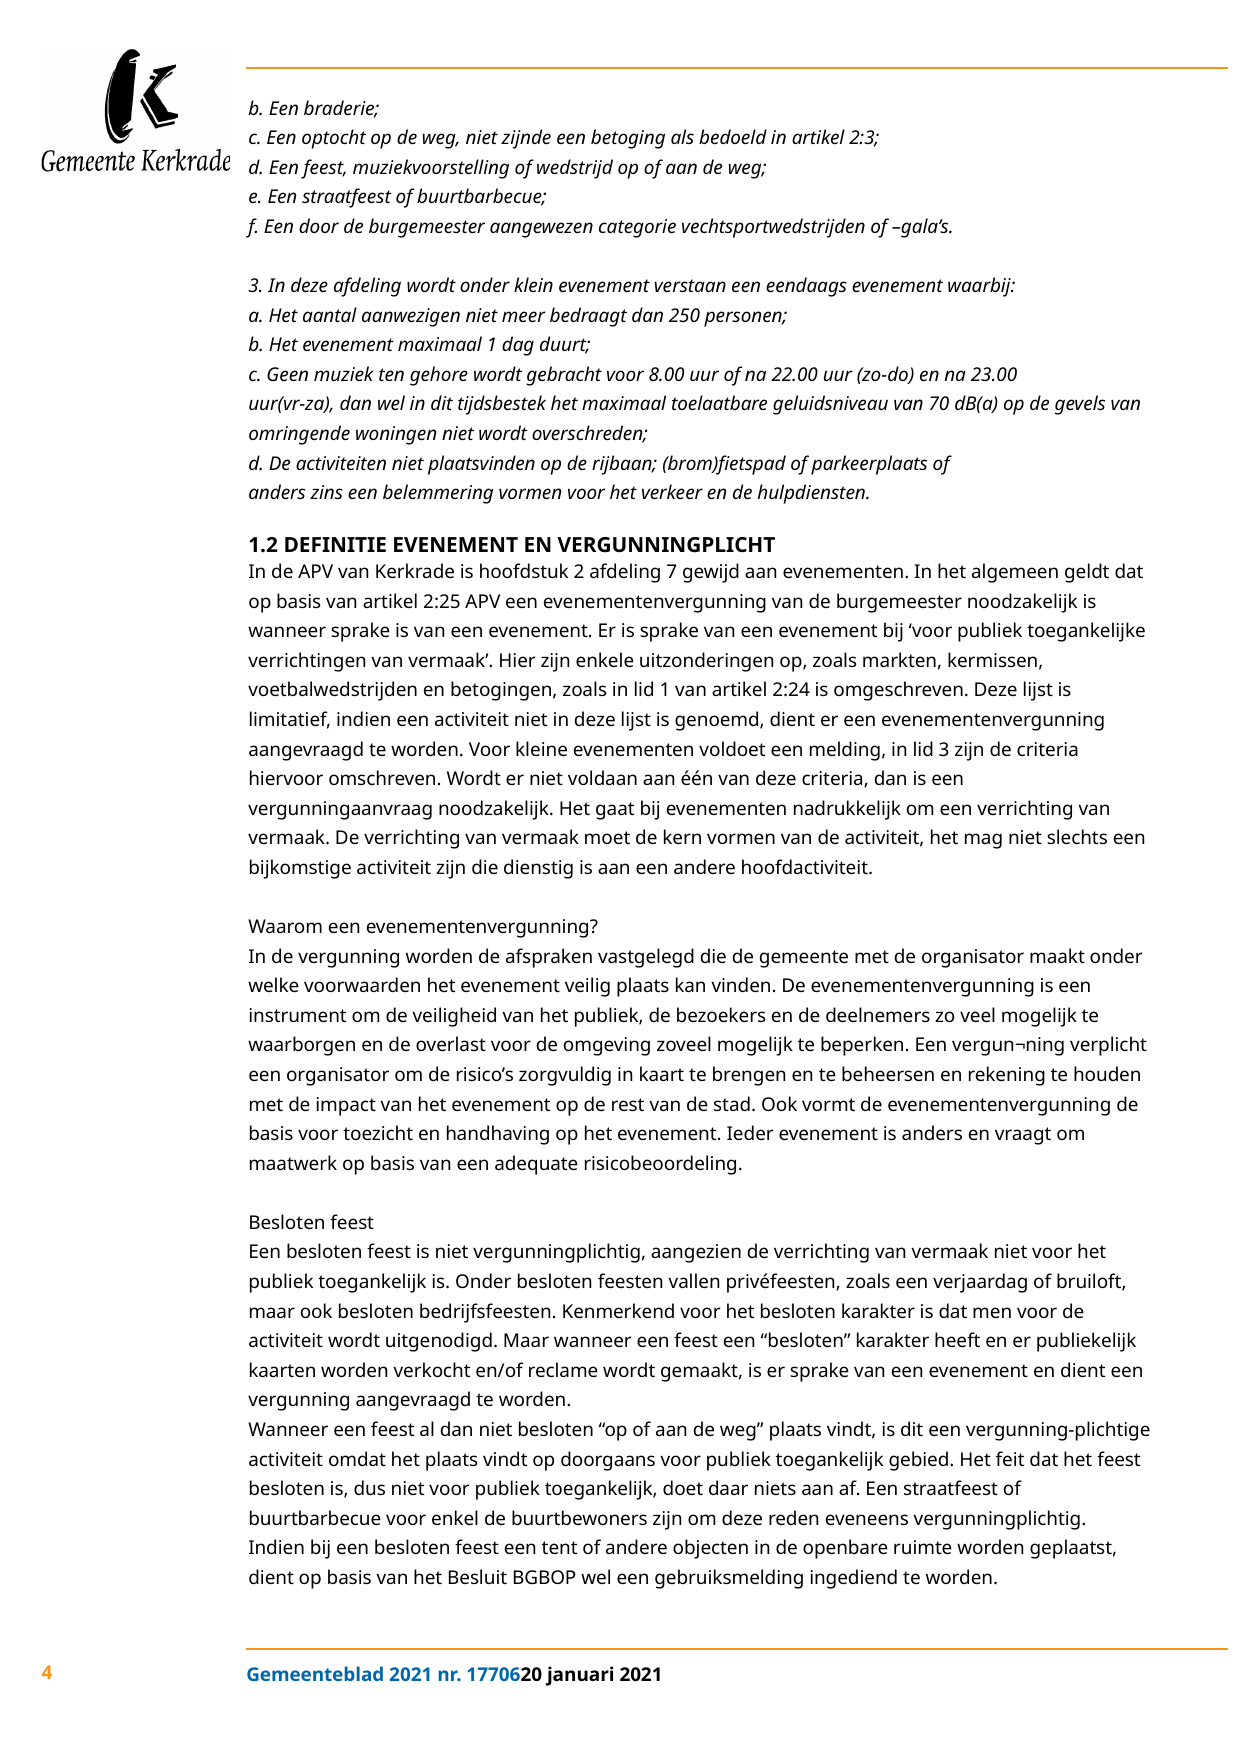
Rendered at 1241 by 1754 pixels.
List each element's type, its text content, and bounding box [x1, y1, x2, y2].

text c. Geen muziek ten gehore wordt gebracht voor 8.00 uur of na 22.00 uur (zo-do) en na 23.00 [248, 361, 1152, 387]
text In de vergunning worden de afspraken vastgelegd die de gemeente met de organisator maakt onder welke voorwaarden het evenement veilig plaats kan vinden. De evenementenvergunning is een instrument om de veiligheid van het publiek, de bezoekers en de deelnemers zo veel mogelijk te waarborgen en de overlast voor de omgeving zoveel mogelijk te beperken. Een vergun¬ning verplicht een organisator om de risico’s zorgvuldig in kaart te brengen en te beheersen en rekening te houden met de impact van het evenement op de rest van de stad. Ook vormt de evenementenvergunning de basis voor toezicht en handhaving op het evenement. Ieder evenement is anders en vraagt om maatwerk op basis van een adequate risicobeoordeling. [248, 943, 1152, 1176]
text b. Een braderie; [248, 95, 1152, 121]
text uur(vr-za), dan wel in dit tijdsbestek het maximaal toelaatbare geluidsniveau van 70 dB(a) op de gevels van omringende woningen niet wordt overschreden; [248, 391, 1152, 446]
text a. Het aantal aanwezigen niet meer bedraagt dan 250 personen; [248, 302, 1152, 328]
text d. Een feest, muziekvoorstelling of wedstrijd op of aan de weg; [248, 154, 1152, 180]
text In de APV van Kerkrade is hoofdstuk 2 afdeling 7 gewijd aan evenementen. In het algemeen geldt dat op basis van artikel 2:25 APV een evenementenvergunning van de burgemeester noodzakelijk is wanneer sprake is van een evenement. Er is sprake van een evenement bij ‘voor publiek toegankelijke verrichtingen van vermaak’. Hier zijn enkele uitzonderingen op, zoals markten, kermissen, voetbalwedstrijden en betogingen, zoals in lid 1 van artikel 2:24 is omgeschreven. Deze lijst is limitatief, indien een activiteit niet in deze lijst is genoemd, dient er een evenementenvergunning aangevraagd te worden. Voor kleine evenementen voldoet een melding, in lid 3 zijn de criteria hiervoor omschreven. Wordt er niet voldaan aan één van deze criteria, dan is een vergunningaanvraag noodzakelijk. Het gaat bij evenementen nadrukkelijk om een verrichting van vermaak. De verrichting van vermaak moet de kern vormen van de activiteit, het mag niet slechts een bijkomstige activiteit zijn die dienstig is aan een andere hoofdactiviteit. [248, 558, 1152, 880]
picture [41, 47, 231, 172]
text 3. In deze afdeling wordt onder klein evenement verstaan een eendaags evenement waarbij: [248, 272, 1152, 298]
text Besloten feest [248, 1209, 1152, 1235]
text c. Een optocht op de weg, niet zijnde een betoging als bedoeld in artikel 2:3; [248, 124, 1152, 150]
text d. De activiteiten niet plaatsvinden op de rijbaan; (brom)fietspad of parkeerplaats of [248, 450, 1152, 476]
text 1.2 DEFINITIE EVENEMENT EN VERGUNNINGPLICHT [248, 530, 1152, 558]
text Een besloten feest is niet vergunningplichtig, aangezien de verrichting van vermaak niet voor het publiek toegankelijk is. Onder besloten feesten vallen privéfeesten, zoals een verjaardag of bruiloft, maar ook besloten bedrijfsfeesten. Kenmerkend voor het besloten karakter is dat men voor de activiteit wordt uitgenodigd. Maar wanneer een feest een “besloten” karakter heeft en er publiekelijk kaarten worden verkocht en/of reclame wordt gemaakt, is er sprake van een evenement en dient een vergunning aangevraagd te worden. [248, 1239, 1152, 1412]
text b. Het evenement maximaal 1 dag duurt; [248, 331, 1152, 357]
text e. Een straatfeest of buurtbarbecue; [248, 183, 1152, 209]
text Indien bij een besloten feest een tent of andere objecten in de openbare ruimte worden geplaatst, dient op basis van het Besluit BGBOP wel een gebruiksmelding ingediend te worden. [248, 1534, 1152, 1590]
text f. Een door de burgemeester aangewezen categorie vechtsportwedstrijden of –gala’s. [248, 213, 1152, 239]
text Waarom een evenementenvergunning? [248, 913, 1152, 939]
text anders zins een belemmering vormen voor het verkeer en de hulpdiensten. [248, 479, 1152, 505]
text Wanneer een feest al dan niet besloten “op of aan de weg” plaats vindt, is dit een vergunning-plichtige activiteit omdat het plaats vindt op doorgaans voor publiek toegankelijk gebied. Het feit dat het feest besloten is, dus niet voor publiek toegankelijk, doet daar niets aan af. Een straatfeest of buurtbarbecue voor enkel de buurtbewoners zijn om deze reden eveneens vergunningplichtig. [248, 1416, 1152, 1531]
